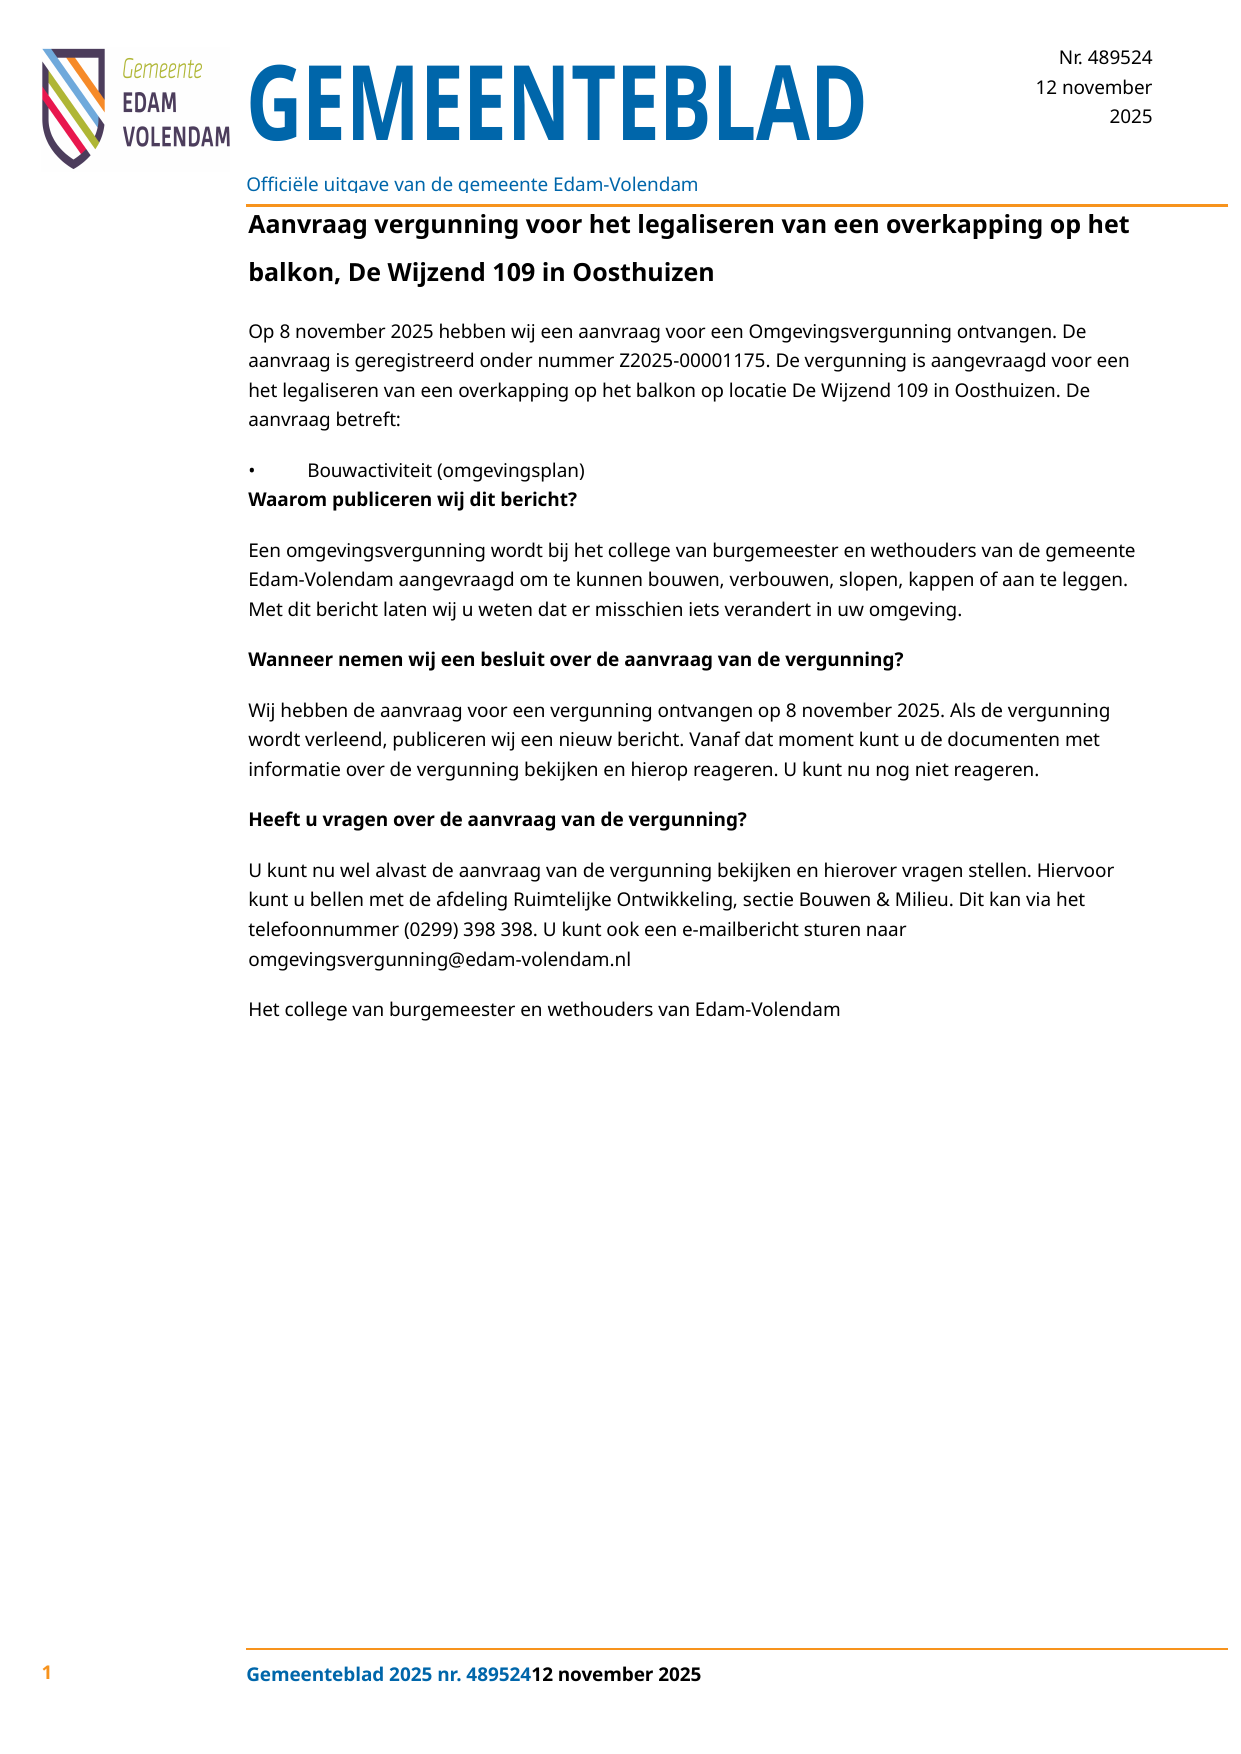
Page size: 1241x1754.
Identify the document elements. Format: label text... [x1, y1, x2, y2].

text U kunt nu wel alvast de aanvraag van de vergunning bekijken en hierover vragen stellen. Hiervoor kunt u bellen met de afdeling Ruimtelijke Ontwikkeling, sectie Bouwen & Milieu. Dit kan via het telefoonnummer (0299) 398 398. U kunt ook een e-mailbericht sturen naar omgevingsvergunning@edam-volendam.nl [248, 857, 1152, 972]
picture [41, 47, 231, 172]
text Waarom publiceren wij dit bericht? [248, 487, 1152, 512]
text Op 8 november 2025 hebben wij een aanvraag voor een Omgevingsvergunning ontvangen. De aanvraag is geregistreerd onder nummer Z2025-00001175. De vergunning is aangevraagd voor een het legaliseren van een overkapping op het balkon op locatie De Wijzend 109 in Oosthuizen. De aanvraag betreft: [248, 318, 1152, 432]
text Het college van burgemeester en wethouders van Edam-Volendam [248, 996, 1152, 1022]
list Bouwactiviteit (omgevingsplan) [248, 457, 1152, 483]
text Heeft u vragen over de aanvraag van de vergunning? [248, 807, 1152, 832]
text Aanvraag vergunning voor het legaliseren van een overkapping op het balkon, De Wijzend 109 in Oosthuizen [248, 207, 1152, 288]
text Wij hebben de aanvraag voor een vergunning ontvangen op 8 november 2025. Als de vergunning wordt verleend, publiceren wij een nieuw bericht. Vanaf dat moment kunt u de documenten met informatie over de vergunning bekijken en hierop reageren. U kunt nu nog niet reageren. [248, 697, 1152, 782]
text Een omgevingsvergunning wordt bij het college van burgemeester en wethouders van de gemeente Edam-Volendam aangevraagd om te kunnen bouwen, verbouwen, slopen, kappen of aan te leggen. Met dit bericht laten wij u weten dat er misschien iets verandert in uw omgeving. [248, 537, 1152, 622]
text Wanneer nemen wij een besluit over de aanvraag van de vergunning? [248, 647, 1152, 672]
